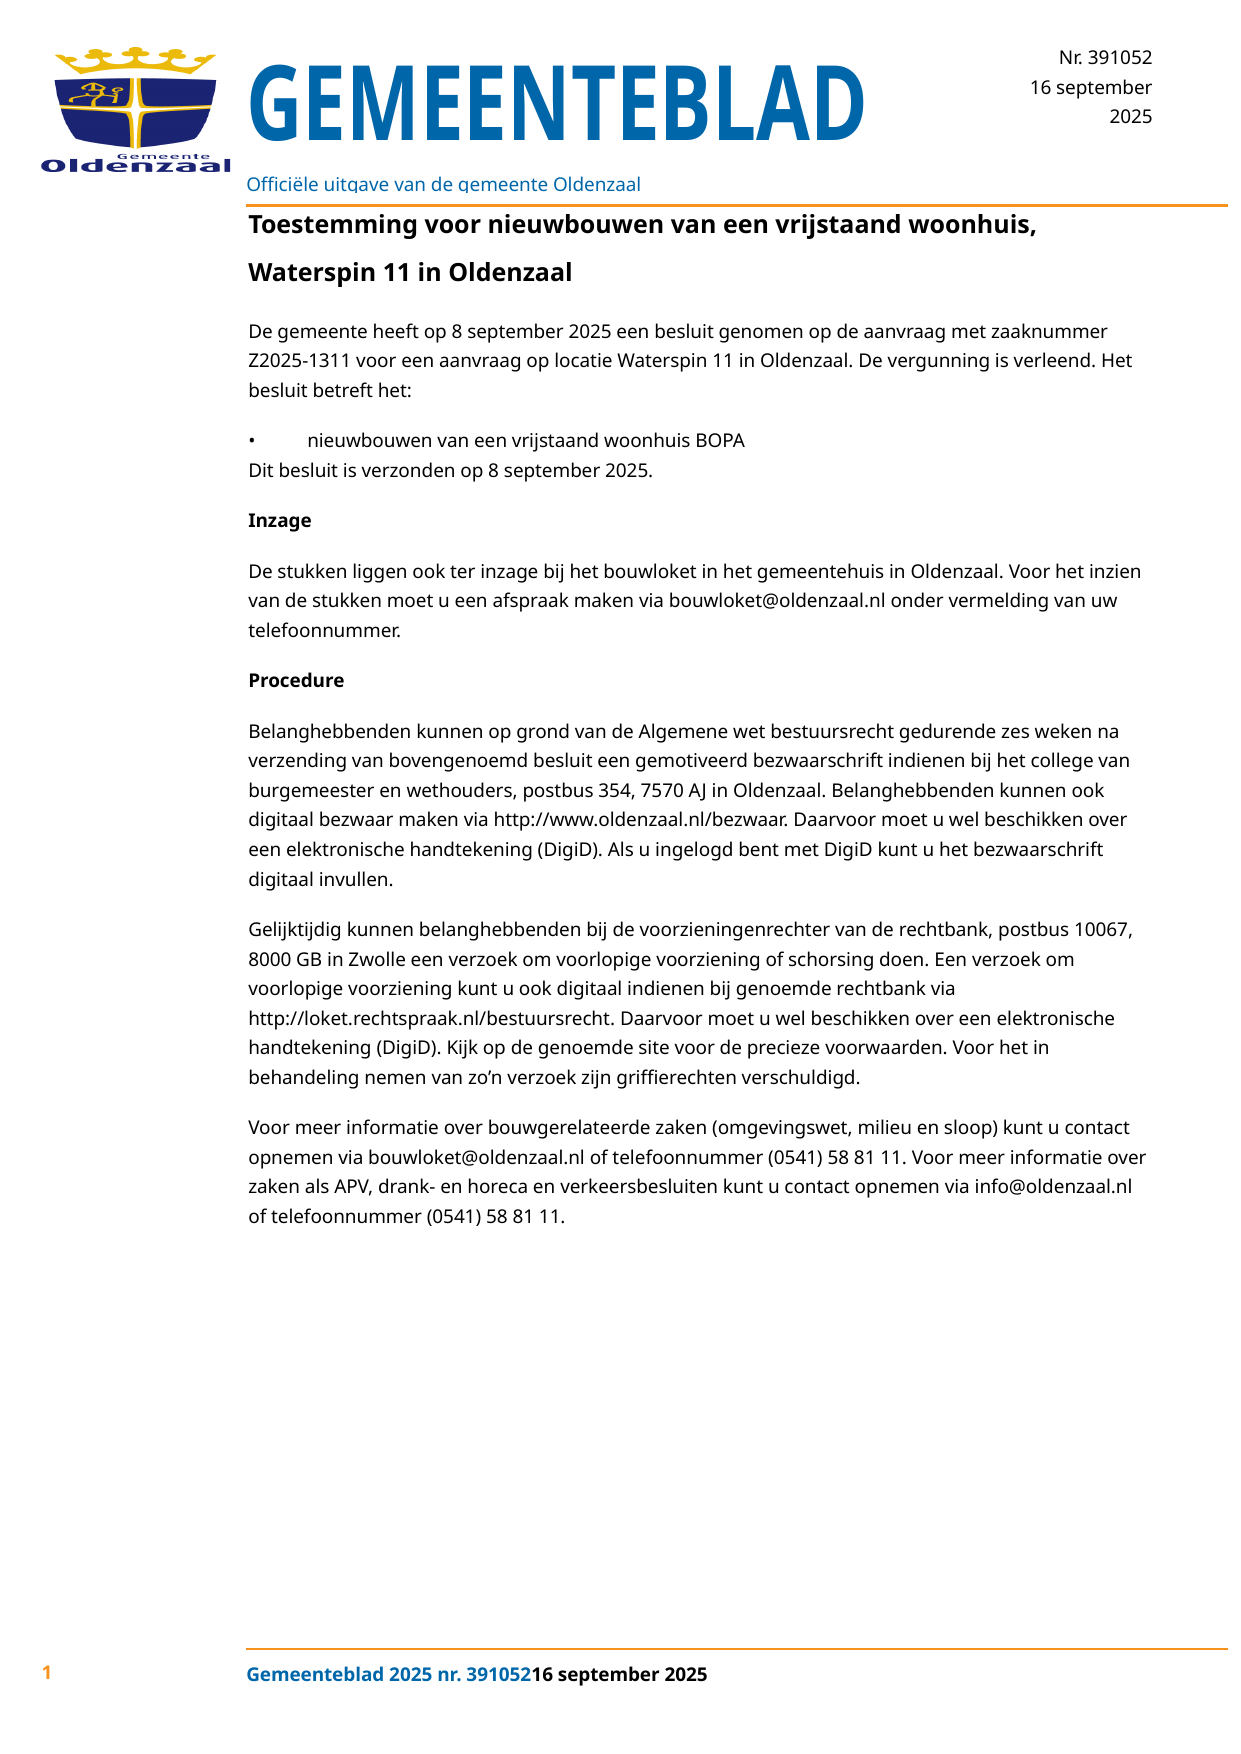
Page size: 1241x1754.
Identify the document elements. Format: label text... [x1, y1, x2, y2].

text De gemeente heeft op 8 september 2025 een besluit genomen op de aanvraag met zaaknummer Z2025-1311 voor een aanvraag op locatie Waterspin 11 in Oldenzaal. De vergunning is verleend. Het besluit betreft het: [248, 318, 1152, 403]
text Dit besluit is verzonden op 8 september 2025. [248, 457, 1152, 483]
picture [41, 47, 231, 172]
text Belanghebbenden kunnen op grond van de Algemene wet bestuursrecht gedurende zes weken na verzending van bovengenoemd besluit een gemotiveerd bezwaarschrift indienen bij het college van burgemeester en wethouders, postbus 354, 7570 AJ in Oldenzaal. Belanghebbenden kunnen ook digitaal bezwaar maken via http://www.oldenzaal.nl/bezwaar. Daarvoor moet u wel beschikken over een elektronische handtekening (DigiD). Als u ingelogd bent met DigiD kunt u het bezwaarschrift digitaal invullen. [248, 718, 1152, 892]
text Procedure [248, 667, 1152, 693]
text Toestemming voor nieuwbouwen van een vrijstaand woonhuis, Waterspin 11 in Oldenzaal [248, 207, 1152, 288]
text Inzage [248, 507, 1152, 533]
text De stukken liggen ook ter inzage bij het bouwloket in het gemeentehuis in Oldenzaal. Voor het inzien van de stukken moet u een afspraak maken via bouwloket@oldenzaal.nl onder vermelding van uw telefoonnummer. [248, 558, 1152, 643]
text Voor meer informatie over bouwgerelateerde zaken (omgevingswet, milieu en sloop) kunt u contact opnemen via bouwloket@oldenzaal.nl of telefoonnummer (0541) 58 81 11. Voor meer informatie over zaken als APV, drank- en horeca en verkeersbesluiten kunt u contact opnemen via info@oldenzaal.nl of telefoonnummer (0541) 58 81 11. [248, 1114, 1152, 1229]
text Gelijktijdig kunnen belanghebbenden bij de voorzieningenrechter van de rechtbank, postbus 10067, 8000 GB in Zwolle een verzoek om voorlopige voorziening of schorsing doen. Een verzoek om voorlopige voorziening kunt u ook digitaal indienen bij genoemde rechtbank via http://loket.rechtspraak.nl/bestuursrecht. Daarvoor moet u wel beschikken over een elektronische handtekening (DigiD). Kijk op de genoemde site voor de precieze voorwaarden. Voor het in behandeling nemen van zo’n verzoek zijn griffierechten verschuldigd. [248, 916, 1152, 1090]
list nieuwbouwen van een vrijstaand woonhuis BOPA [248, 427, 1152, 453]
